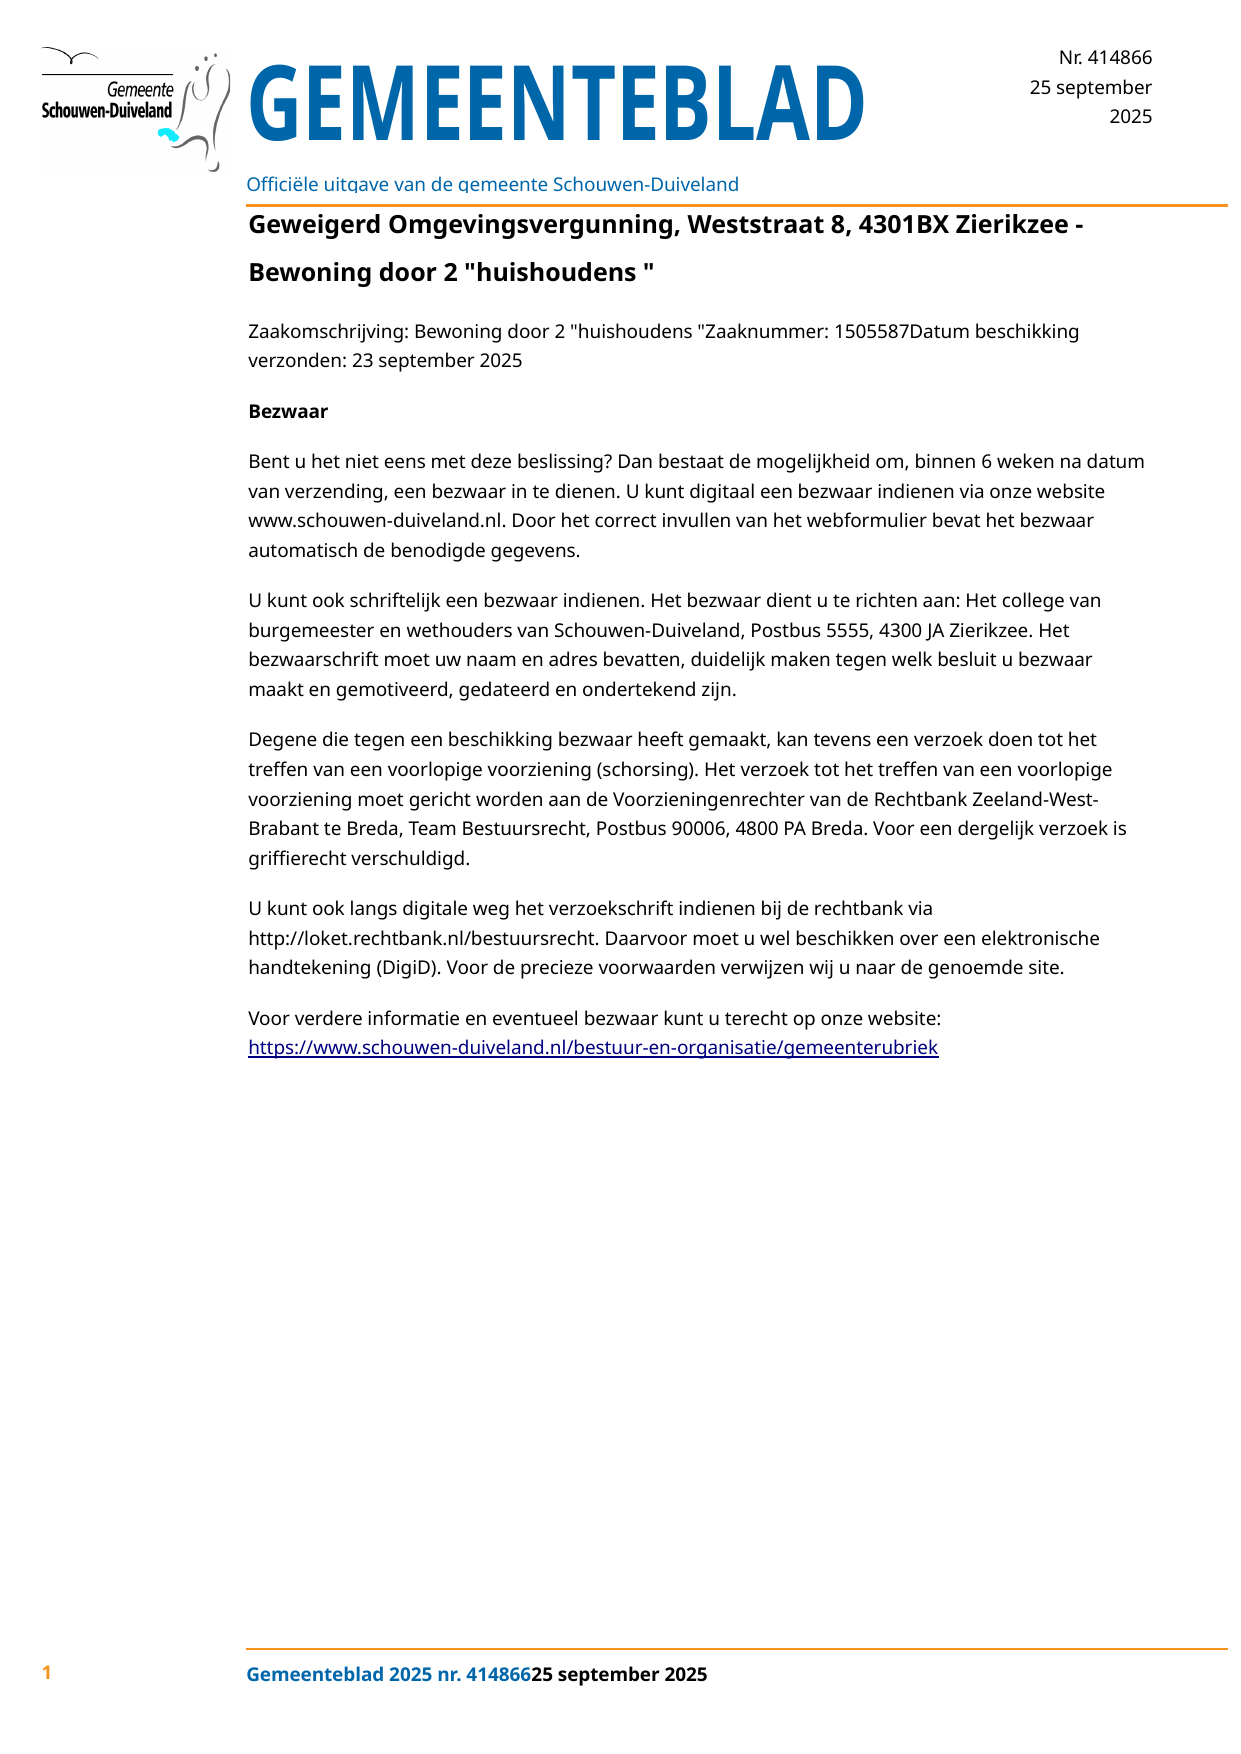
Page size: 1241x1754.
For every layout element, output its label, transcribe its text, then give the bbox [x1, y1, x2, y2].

text U kunt ook schriftelijk een bezwaar indienen. Het bezwaar dient u te richten aan: Het college van burgemeester en wethouders van Schouwen-Duiveland, Postbus 5555, 4300 JA Zierikzee. Het bezwaarschrift moet uw naam en adres bevatten, duidelijk maken tegen welk besluit u bezwaar maakt en gemotiveerd, gedateerd en ondertekend zijn. [248, 587, 1152, 702]
picture [41, 47, 231, 172]
text Degene die tegen een beschikking bezwaar heeft gemaakt, kan tevens een verzoek doen tot het treffen van een voorlopige voorziening (schorsing). Het verzoek tot het treffen van een voorlopige voorziening moet gericht worden aan de Voorzieningenrechter van de Rechtbank Zeeland-West-Brabant te Breda, Team Bestuursrecht, Postbus 90006, 4800 PA Breda. Voor een dergelijk verzoek is griffierecht verschuldigd. [248, 727, 1152, 871]
text Zaakomschrijving: Bewoning door 2 "huishoudens "Zaaknummer: 1505587Datum beschikking verzonden: 23 september 2025 [248, 318, 1152, 373]
text Geweigerd Omgevingsvergunning, Weststraat 8, 4301BX Zierikzee - Bewoning door 2 "huishoudens " [248, 207, 1152, 288]
text Bezwaar [248, 398, 1152, 424]
text U kunt ook langs digitale weg het verzoekschrift indienen bij de rechtbank via http://loket.rechtbank.nl/bestuursrecht. Daarvoor moet u wel beschikken over een elektronische handtekening (DigiD). Voor de precieze voorwaarden verwijzen wij u naar de genoemde site. [248, 895, 1152, 980]
text Bent u het niet eens met deze beslissing? Dan bestaat de mogelijkheid om, binnen 6 weken na datum van verzending, een bezwaar in te dienen. U kunt digitaal een bezwaar indienen via onze website www.schouwen-duiveland.nl. Door het correct invullen van het webformulier bevat het bezwaar automatisch de benodigde gegevens. [248, 448, 1152, 563]
text Voor verdere informatie en eventueel bezwaar kunt u terecht op onze website: https://www.schouwen-duiveland.nl/bestuur-en-organisatie/gemeenterubriek [248, 1005, 1152, 1060]
